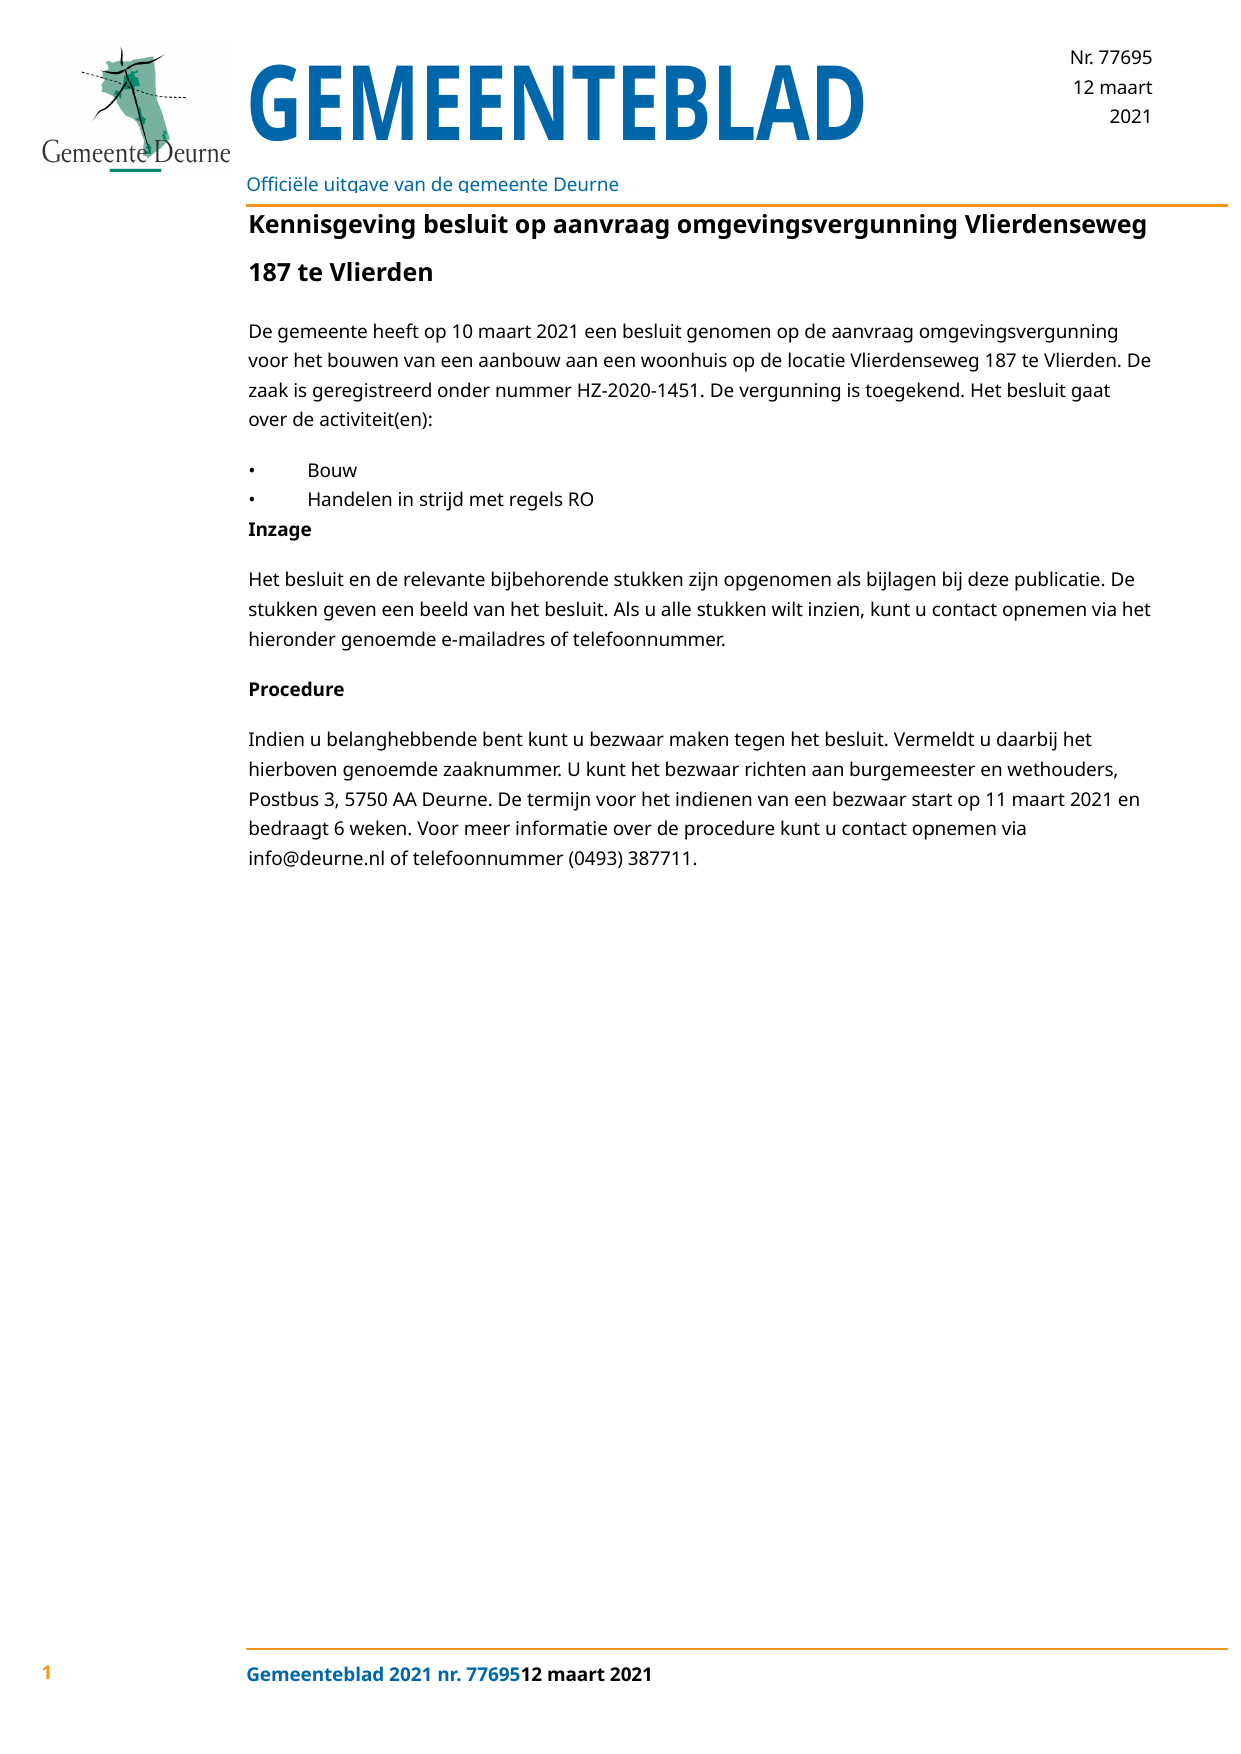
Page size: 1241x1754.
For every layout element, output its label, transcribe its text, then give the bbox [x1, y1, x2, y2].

text Procedure [248, 676, 1152, 702]
text De gemeente heeft op 10 maart 2021 een besluit genomen op de aanvraag omgevingsvergunning voor het bouwen van een aanbouw aan een woonhuis op de locatie Vlierdenseweg 187 te Vlierden. De zaak is geregistreerd onder nummer HZ-2020-1451. De vergunning is toegekend. Het besluit gaat over de activiteit(en): [248, 318, 1152, 432]
text Kennisgeving besluit op aanvraag omgevingsvergunning Vlierdenseweg 187 te Vlierden [248, 207, 1152, 288]
text Inzage [248, 516, 1152, 542]
list Bouw [248, 457, 1152, 483]
text Indien u belanghebbende bent kunt u bezwaar maken tegen het besluit. Vermeldt u daarbij het hierboven genoemde zaaknummer. U kunt het bezwaar richten aan burgemeester en wethouders, Postbus 3, 5750 AA Deurne. De termijn voor het indienen van een bezwaar start op 11 maart 2021 en bedraagt 6 weken. Voor meer informatie over de procedure kunt u contact opnemen via info@deurne.nl of telefoonnummer (0493) 387711. [248, 727, 1152, 871]
picture [41, 47, 231, 172]
text Het besluit en de relevante bijbehorende stukken zijn opgenomen als bijlagen bij deze publicatie. De stukken geven een beeld van het besluit. Als u alle stukken wilt inzien, kunt u contact opnemen via het hieronder genoemde e-mailadres of telefoonnummer. [248, 567, 1152, 652]
list Handelen in strijd met regels RO [248, 487, 1152, 512]
